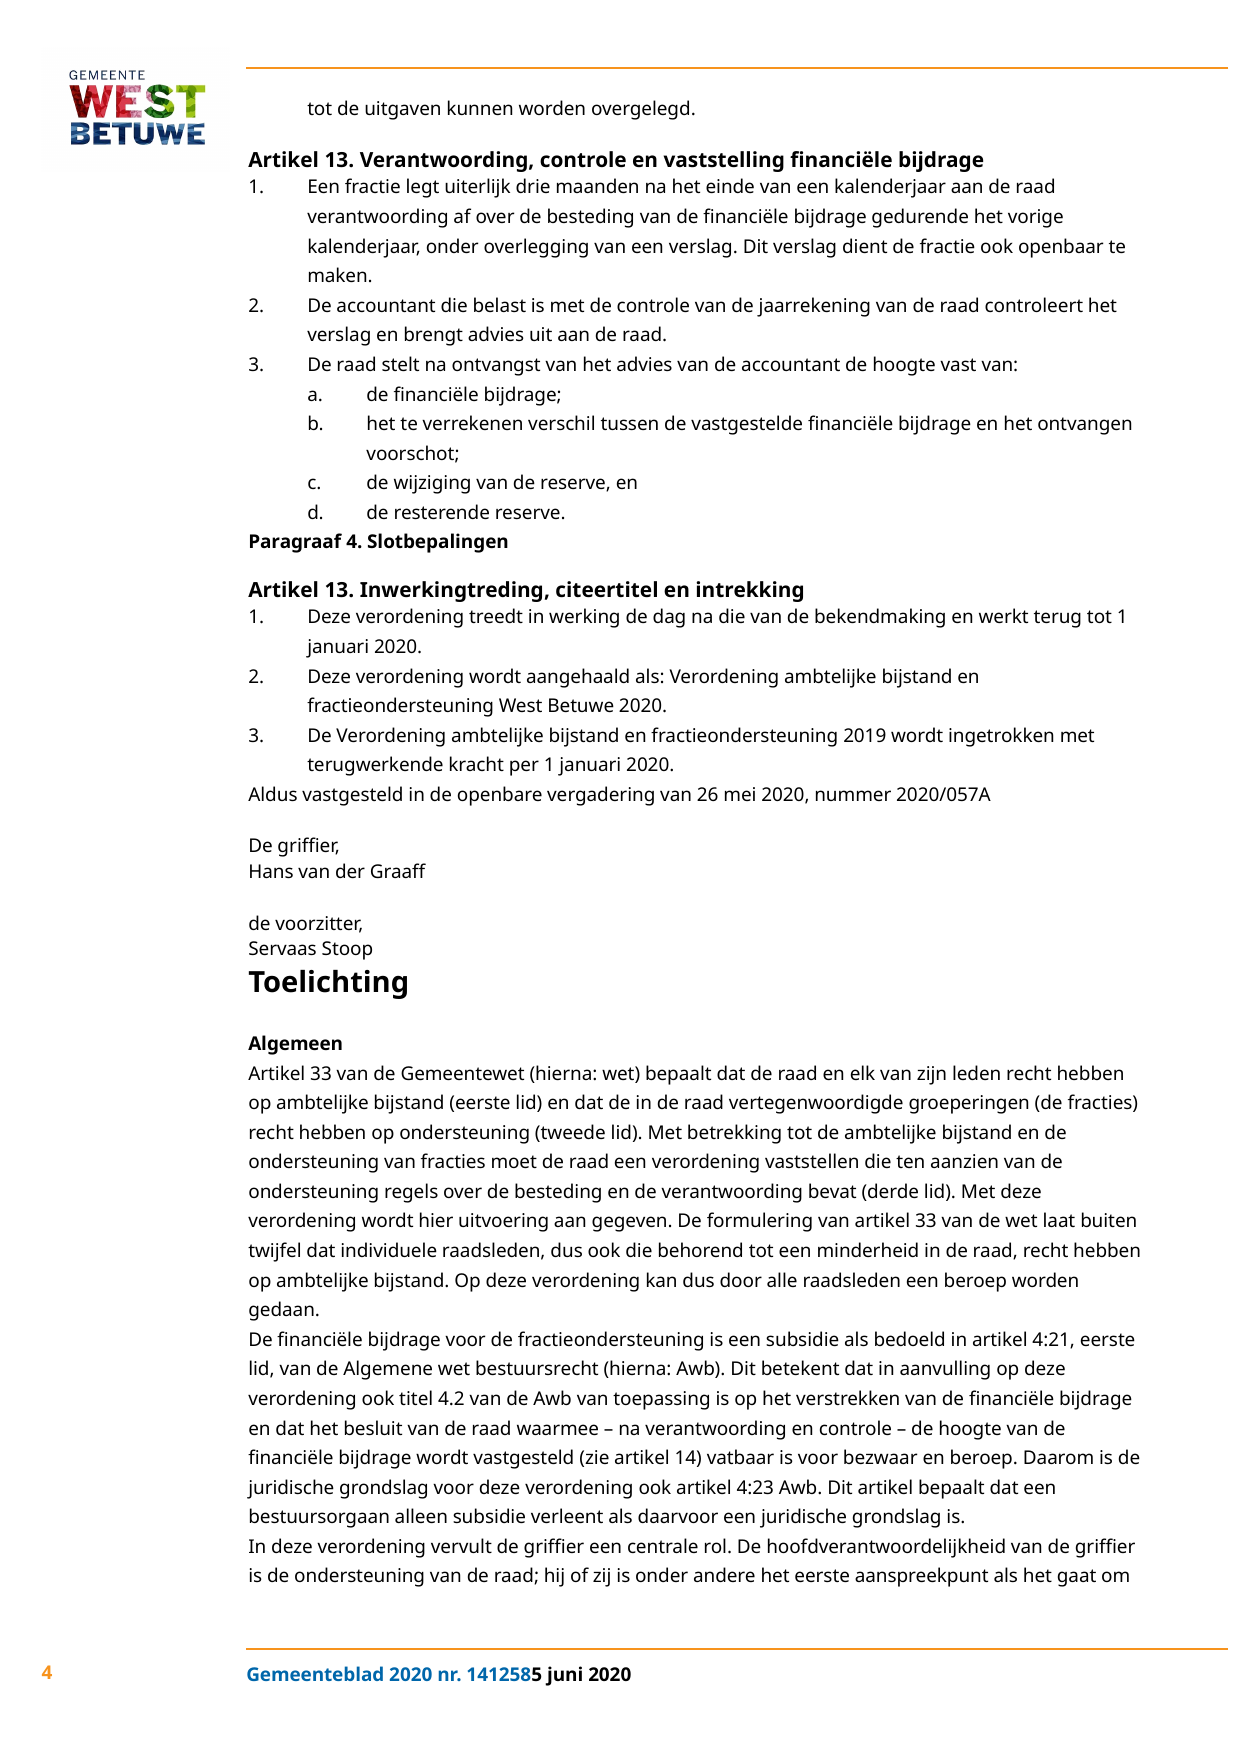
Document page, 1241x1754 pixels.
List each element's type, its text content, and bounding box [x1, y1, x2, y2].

text Paragraaf 4. Slotbepalingen [248, 529, 1152, 554]
text De financiële bijdrage voor de fractieondersteuning is een subsidie als bedoeld in artikel 4:21, eerste lid, van de Algemene wet bestuursrecht (hierna: Awb). Dit betekent dat in aanvulling op deze verordening ook titel 4.2 van de Awb van toepassing is op het verstrekken van de financiële bijdrage en dat het besluit van de raad waarmee – na verantwoording en controle – de hoogte van de financiële bijdrage wordt vastgesteld (zie artikel 14) vatbaar is voor bezwaar en beroep. Daarom is de juridische grondslag voor deze verordening ook artikel 4:23 Awb. Dit artikel bepaalt dat een bestuursorgaan alleen subsidie verleent als daarvoor een juridische grondslag is. [248, 1326, 1152, 1529]
list De accountant die belast is met de controle van de jaarrekening van de raad controleert het verslag en brengt advies uit aan de raad. [248, 292, 1152, 347]
list Deze verordening treedt in werking de dag na die van de bekendmaking en werkt terug tot 1 januari 2020. [248, 604, 1152, 659]
text De griffier, [248, 833, 1152, 858]
text Aldus vastgesteld in de openbare vergadering van 26 mei 2020, nummer 2020/057A [248, 781, 1152, 807]
picture [41, 47, 231, 172]
text Artikel 33 van de Gemeentewet (hierna: wet) bepaalt dat de raad en elk van zijn leden recht hebben op ambtelijke bijstand (eerste lid) en dat de in de raad vertegenwoordigde groeperingen (de fracties) recht hebben op ondersteuning (tweede lid). Met betrekking tot de ambtelijke bijstand en de ondersteuning van fracties moet de raad een verordening vaststellen die ten aanzien van de ondersteuning regels over de besteding en de verantwoording bevat (derde lid). Met deze verordening wordt hier uitvoering aan gegeven. De formulering van artikel 33 van de wet laat buiten twijfel dat individuele raadsleden, dus ook die behorend tot een minderheid in de raad, recht hebben op ambtelijke bijstand. Op deze verordening kan dus door alle raadsleden een beroep worden gedaan. [248, 1060, 1152, 1322]
list de financiële bijdrage; [307, 381, 1152, 406]
text Toelichting [248, 961, 1152, 1001]
text Hans van der Graaff [248, 858, 1152, 884]
list De raad stelt na ontvangst van het advies van de accountant de hoogte vast van: [248, 351, 1152, 377]
list Deze verordening wordt aangehaald als: Verordening ambtelijke bijstand en fractieondersteuning West Betuwe 2020. [248, 663, 1152, 718]
list de wijziging van de reserve, en [307, 469, 1152, 495]
list het te verrekenen verschil tussen de vastgestelde financiële bijdrage en het ontvangen voorschot; [307, 410, 1152, 466]
list de resterende reserve. [307, 499, 1152, 525]
text Artikel 13. Verantwoording, controle en vaststelling financiële bijdrage [248, 145, 1152, 174]
text In deze verordening vervult de griffier een centrale rol. De hoofdverantwoordelijkheid van de griffier is de ondersteuning van de raad; hij of zij is onder andere het eerste aanspreekpunt als het gaat om [248, 1533, 1152, 1588]
list tot de uitgaven kunnen worden overgelegd. [248, 95, 1152, 121]
text Servaas Stoop [248, 936, 1152, 961]
list Een fractie legt uiterlijk drie maanden na het einde van een kalenderjaar aan de raad verantwoording af over de besteding van de financiële bijdrage gedurende het vorige kalenderjaar, onder overlegging van een verslag. Dit verslag dient de fractie ook openbaar te maken. [248, 174, 1152, 288]
list De Verordening ambtelijke bijstand en fractieondersteuning 2019 wordt ingetrokken met terugwerkende kracht per 1 januari 2020. [248, 722, 1152, 777]
text de voorzitter, [248, 910, 1152, 936]
text Algemeen [248, 1030, 1152, 1056]
text Artikel 13. Inwerkingtreding, citeertitel en intrekking [248, 575, 1152, 604]
